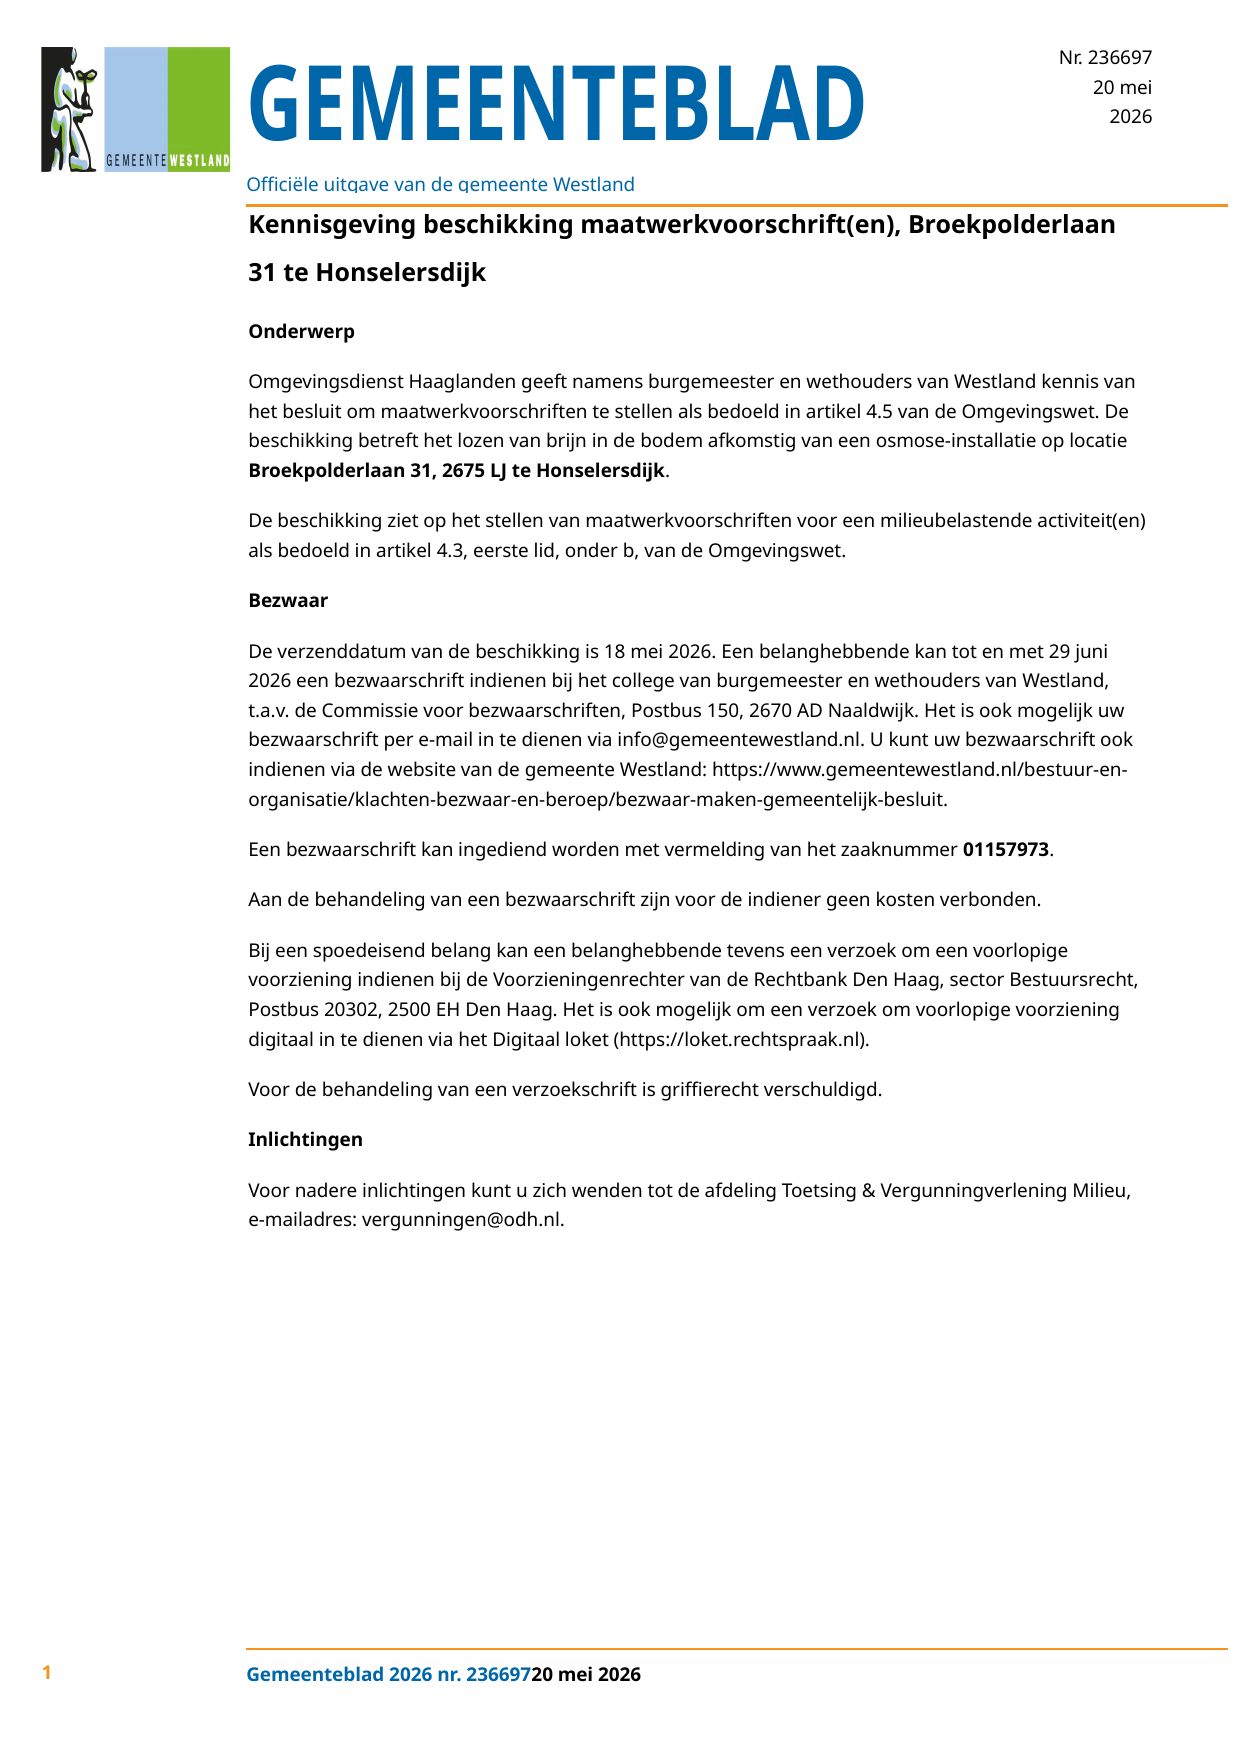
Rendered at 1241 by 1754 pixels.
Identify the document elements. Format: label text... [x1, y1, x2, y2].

text De verzenddatum van de beschikking is 18 mei 2026. Een belanghebbende kan tot en met 29 juni 2026 een bezwaarschrift indienen bij het college van burgemeester en wethouders van Westland, t.a.v. de Commissie voor bezwaarschriften, Postbus 150, 2670 AD Naaldwijk. Het is ook mogelijk uw bezwaarschrift per e-mail in te dienen via info@gemeentewestland.nl. U kunt uw bezwaarschrift ook indienen via de website van de gemeente Westland: https://www.gemeentewestland.nl/bestuur-en-organisatie/klachten-bezwaar-en-beroep/bezwaar-maken-gemeentelijk-besluit. [248, 638, 1152, 812]
text Voor nadere inlichtingen kunt u zich wenden tot de afdeling Toetsing & Vergunningverlening Milieu, e-mailadres: vergunningen@odh.nl. [248, 1177, 1152, 1232]
text Kennisgeving beschikking maatwerkvoorschrift(en), Broekpolderlaan 31 te Honselersdijk [248, 207, 1152, 288]
picture [41, 47, 231, 172]
text Voor de behandeling van een verzoekschrift is griffierecht verschuldigd. [248, 1076, 1152, 1102]
text Bezwaar [248, 587, 1152, 613]
text Een bezwaarschrift kan ingediend worden met vermelding van het zaaknummer 01157973. [248, 836, 1152, 862]
text Omgevingsdienst Haaglanden geeft namens burgemeester en wethouders van Westland kennis van het besluit om maatwerkvoorschriften te stellen als bedoeld in artikel 4.5 van de Omgevingswet. De beschikking betreft het lozen van brijn in de bodem afkomstig van een osmose-installatie op locatie Broekpolderlaan 31, 2675 LJ te Honselersdijk. [248, 368, 1152, 483]
text Aan de behandeling van een bezwaarschrift zijn voor de indiener geen kosten verbonden. [248, 887, 1152, 912]
text De beschikking ziet op het stellen van maatwerkvoorschriften voor een milieubelastende activiteit(en) als bedoeld in artikel 4.3, eerste lid, onder b, van de Omgevingswet. [248, 507, 1152, 563]
text Inlichtingen [248, 1127, 1152, 1152]
text Onderwerp [248, 318, 1152, 344]
text Bij een spoedeisend belang kan een belanghebbende tevens een verzoek om een voorlopige voorziening indienen bij de Voorzieningenrechter van de Rechtbank Den Haag, sector Bestuursrecht, Postbus 20302, 2500 EH Den Haag. Het is ook mogelijk om een verzoek om voorlopige voorziening digitaal in te dienen via het Digitaal loket (https://loket.rechtspraak.nl). [248, 937, 1152, 1052]
